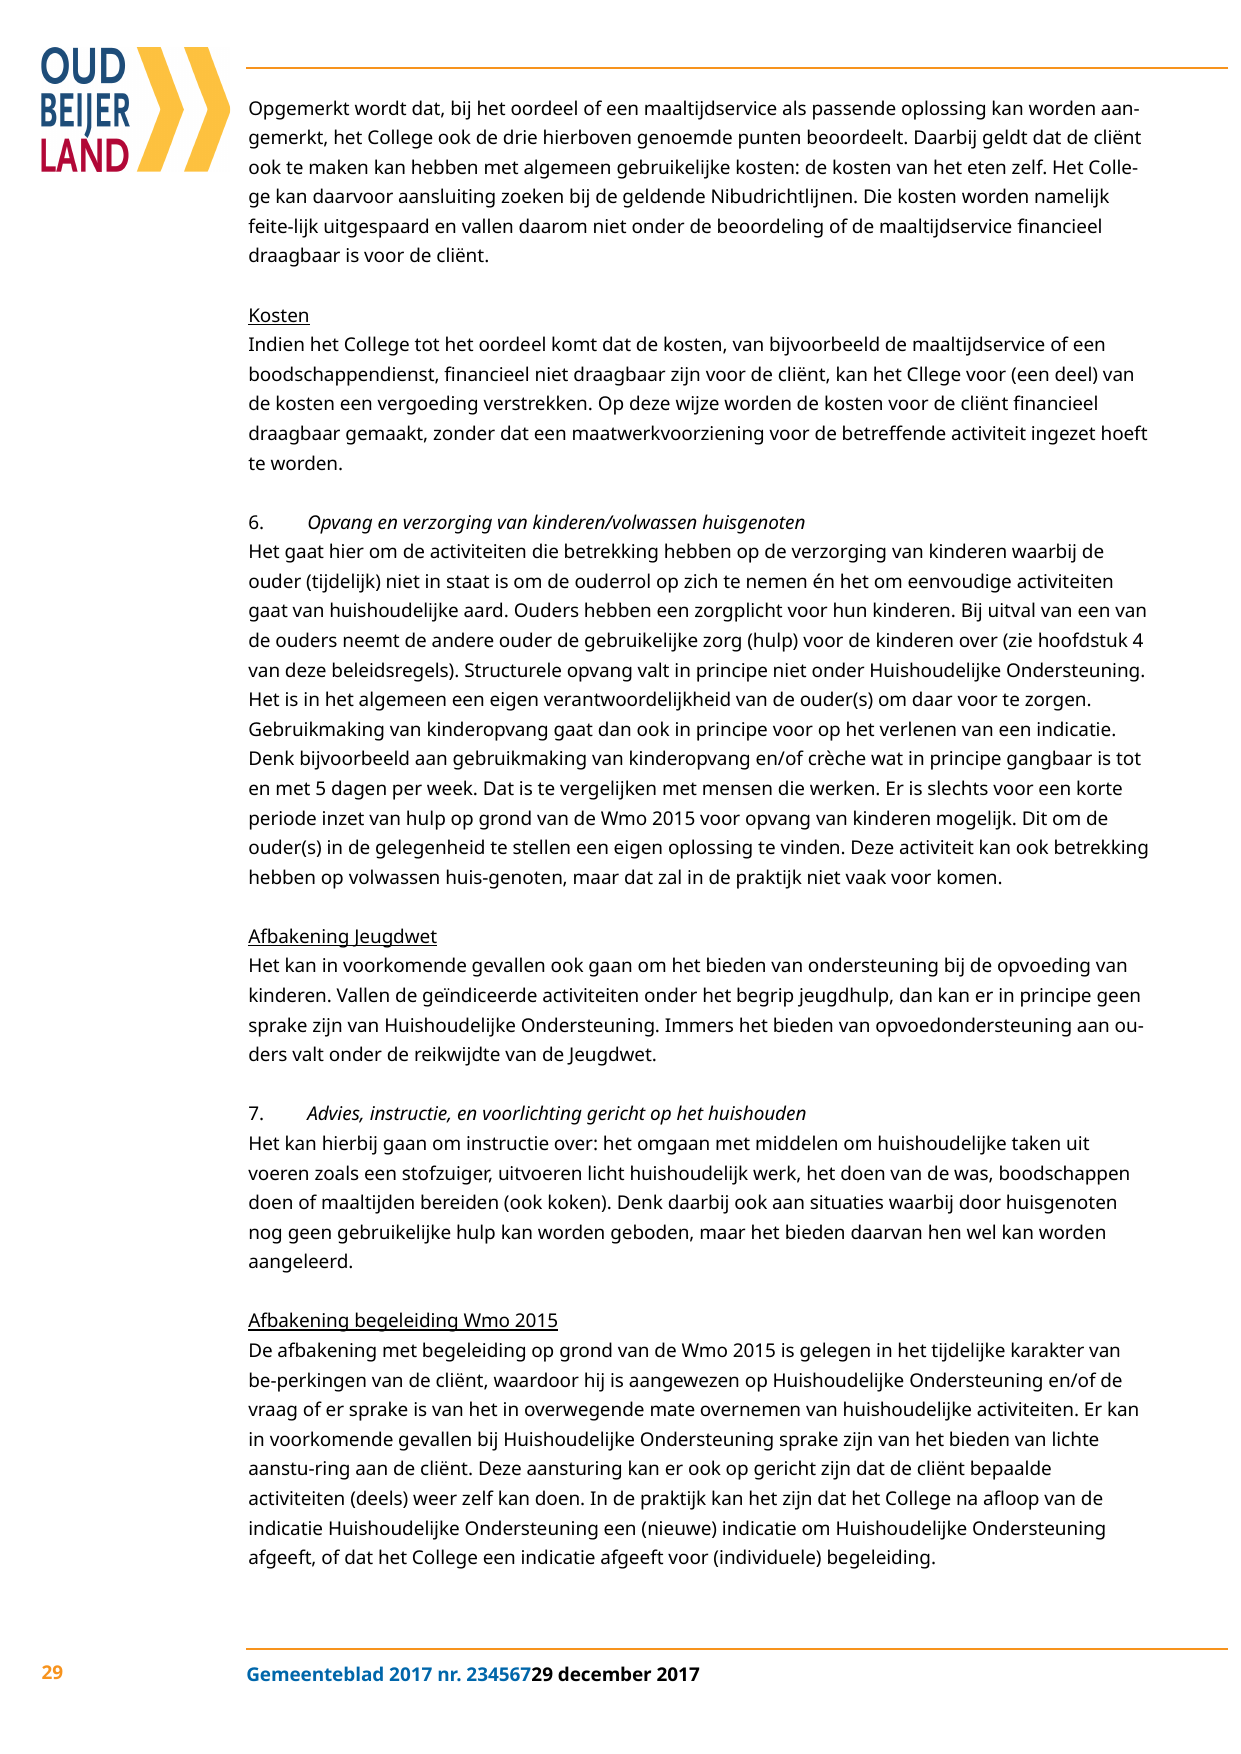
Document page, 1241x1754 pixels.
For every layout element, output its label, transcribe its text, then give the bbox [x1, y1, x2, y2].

list Opvang en verzorging van kinderen/volwassen huisgenoten [248, 509, 1152, 535]
picture [41, 47, 231, 172]
text Het kan hierbij gaan om instructie over: het omgaan met middelen om huishoudelijke taken uit voeren zoals een stofzuiger, uitvoeren licht huishoudelijk werk, het doen van de was, boodschappen doen of maaltijden bereiden (ook koken). Denk daarbij ook aan situaties waarbij door huisgenoten nog geen gebruikelijke hulp kan worden geboden, maar het bieden daarvan hen wel kan worden aangeleerd. [248, 1130, 1152, 1274]
text Afbakening begeleiding Wmo 2015 [248, 1308, 1152, 1333]
text Het kan in voorkomende gevallen ook gaan om het bieden van ondersteuning bij de opvoeding van kinderen. Vallen de geïndiceerde activiteiten onder het begrip jeugdhulp, dan kan er in principe geen sprake zijn van Huishoudelijke Ondersteuning. Immers het bieden van opvoedondersteuning aan ou-ders valt onder de reikwijdte van de Jeugdwet. [248, 953, 1152, 1067]
text Indien het College tot het oordeel komt dat de kosten, van bijvoorbeeld de maaltijdservice of een boodschappendienst, financieel niet draagbaar zijn voor de cliënt, kan het Cllege voor (een deel) van de kosten een vergoeding verstrekken. Op deze wijze worden de kosten voor de cliënt financieel draagbaar gemaakt, zonder dat een maatwerkvoorziening voor de betreffende activiteit ingezet hoeft te worden. [248, 331, 1152, 476]
text Afbakening Jeugdwet [248, 923, 1152, 949]
text De afbakening met begeleiding op grond van de Wmo 2015 is gelegen in het tijdelijke karakter van be-perkingen van de cliënt, waardoor hij is aangewezen op Huishoudelijke Ondersteuning en/of de vraag of er sprake is van het in overwegende mate overnemen van huishoudelijke activiteiten. Er kan in voorkomende gevallen bij Huishoudelijke Ondersteuning sprake zijn van het bieden van lichte aanstu-ring aan de cliënt. Deze aansturing kan er ook op gericht zijn dat de cliënt bepaalde activiteiten (deels) weer zelf kan doen. In de praktijk kan het zijn dat het College na afloop van de indicatie Huishoudelijke Ondersteuning een (nieuwe) indicatie om Huishoudelijke Ondersteuning afgeeft, of dat het College een indicatie afgeeft voor (individuele) begeleiding. [248, 1337, 1152, 1570]
text Kosten [248, 302, 1152, 328]
text Het gaat hier om de activiteiten die betrekking hebben op de verzorging van kinderen waarbij de ouder (tijdelijk) niet in staat is om de ouderrol op zich te nemen én het om eenvoudige activiteiten gaat van huishoudelijke aard. Ouders hebben een zorgplicht voor hun kinderen. Bij uitval van een van de ouders neemt de andere ouder de gebruikelijke zorg (hulp) voor de kinderen over (zie hoofdstuk 4 van deze beleidsregels). Structurele opvang valt in principe niet onder Huishoudelijke Ondersteuning. Het is in het algemeen een eigen verantwoordelijkheid van de ouder(s) om daar voor te zorgen. Gebruikmaking van kinderopvang gaat dan ook in principe voor op het verlenen van een indicatie. Denk bijvoorbeeld aan gebruikmaking van kinderopvang en/of crèche wat in principe gangbaar is tot en met 5 dagen per week. Dat is te vergelijken met mensen die werken. Er is slechts voor een korte periode inzet van hulp op grond van de Wmo 2015 voor opvang van kinderen mogelijk. Dit om de ouder(s) in de gelegenheid te stellen een eigen oplossing te vinden. Deze activiteit kan ook betrekking hebben op volwassen huis-genoten, maar dat zal in de praktijk niet vaak voor komen. [248, 538, 1152, 890]
text Opgemerkt wordt dat, bij het oordeel of een maaltijdservice als passende oplossing kan worden aan-gemerkt, het College ook de drie hierboven genoemde punten beoordeelt. Daarbij geldt dat de cliënt ook te maken kan hebben met algemeen gebruikelijke kosten: de kosten van het eten zelf. Het Colle-ge kan daarvoor aansluiting zoeken bij de geldende Nibudrichtlijnen. Die kosten worden namelijk feite-lijk uitgespaard en vallen daarom niet onder de beoordeling of de maaltijdservice financieel draagbaar is voor de cliënt. [248, 95, 1152, 268]
list Advies, instructie, en voorlichting gericht op het huishouden [248, 1101, 1152, 1126]
